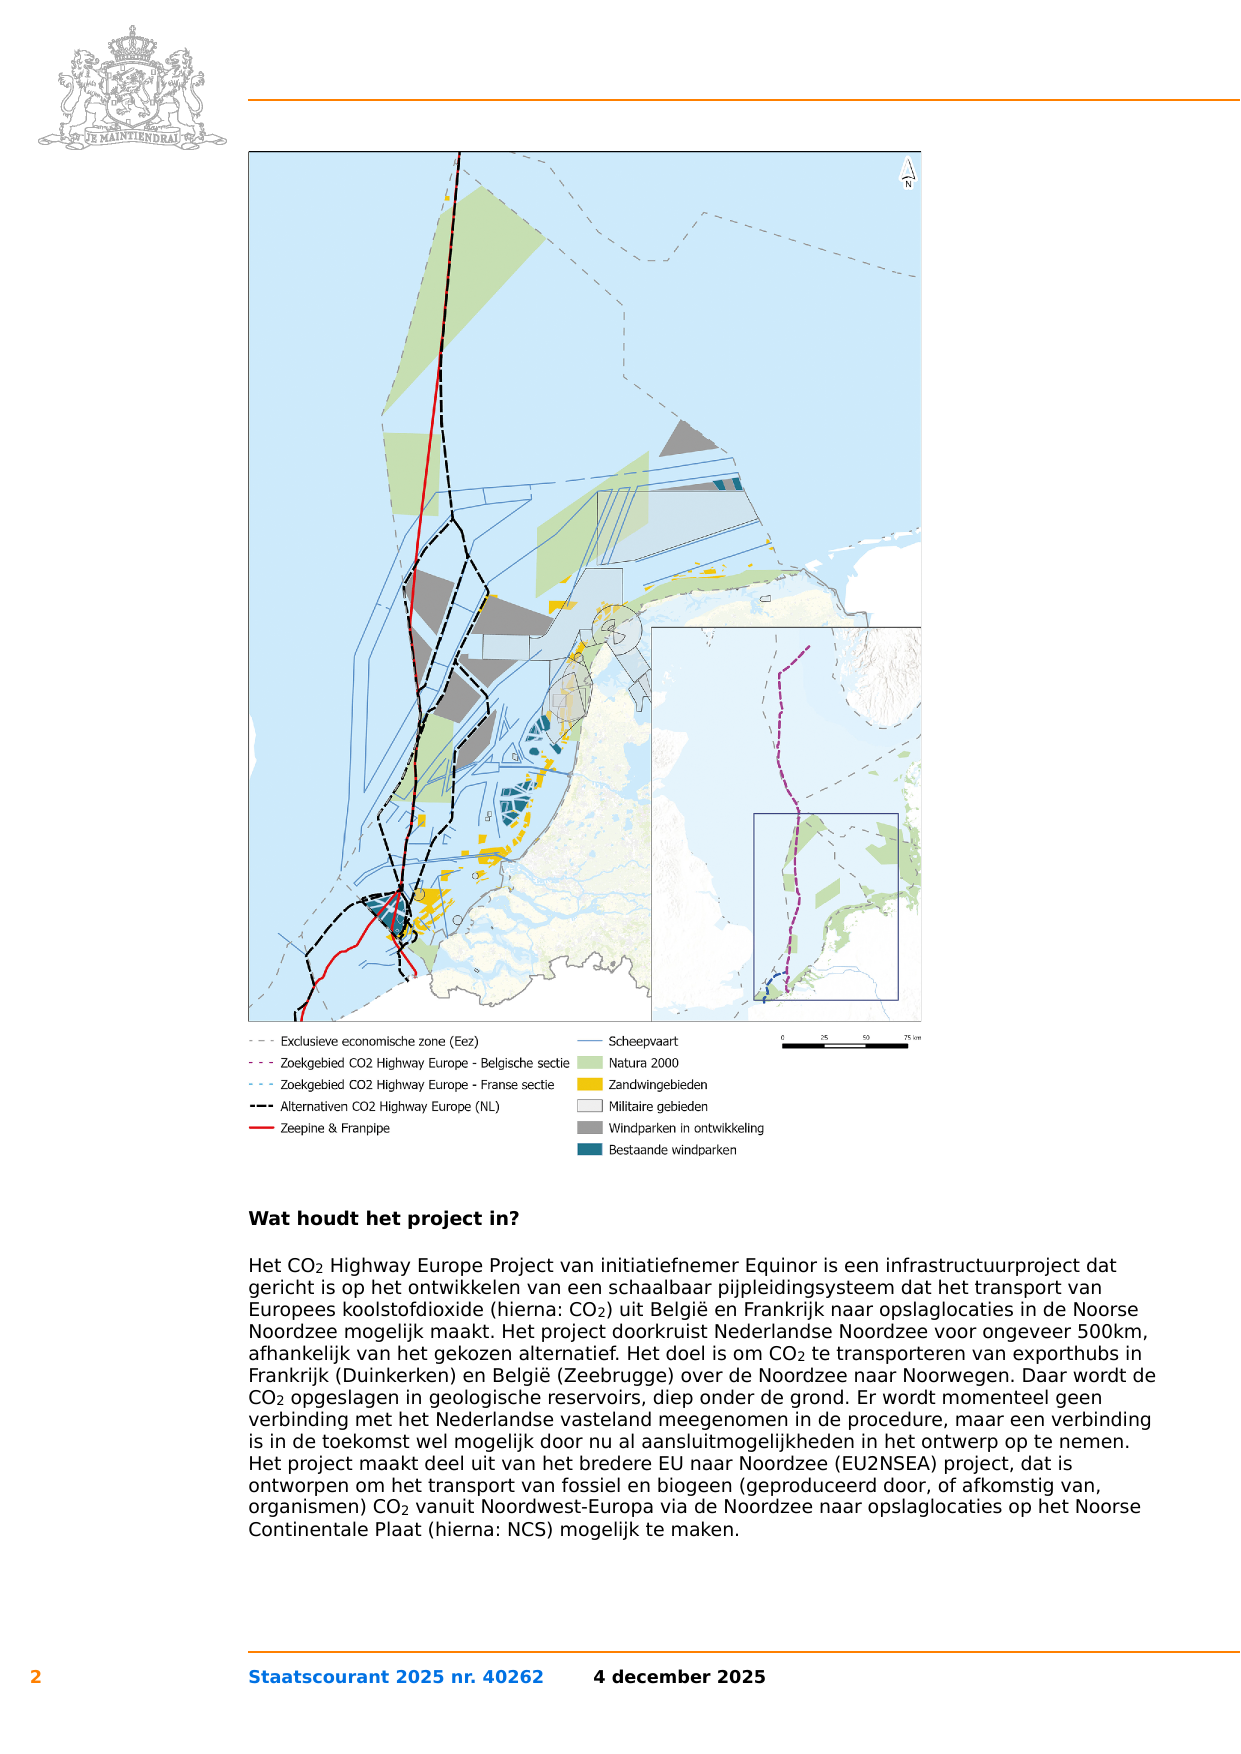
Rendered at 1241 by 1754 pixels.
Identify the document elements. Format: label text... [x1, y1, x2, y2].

text Het project maakt deel uit van het bredere EU naar Noordzee (EU2NSEA) project, dat is ontworpen om het transport van fossiel en biogeen (geproduceerd door, of afkomstig van, organismen) CO2 vanuit Noordwest-Europa via de Noordzee naar opslaglocaties op het Noorse Continentale Plaat (hierna: NCS) mogelijk te maken. [248, 1452, 1163, 1540]
text Het CO2 Highway Europe Project van initiatiefnemer Equinor is een infrastructuurproject dat gericht is op het ontwikkelen van een schaalbaar pijpleidingsysteem dat het transport van Europees koolstofdioxide (hierna: CO2) uit België en Frankrijk naar opslaglocaties in de Noorse Noordzee mogelijk maakt. Het project doorkruist Nederlandse Noordzee voor ongeveer 500km, afhankelijk van het gekozen alternatief. Het doel is om CO2 te transporteren van exporthubs in Frankrijk (Duinkerken) en België (Zeebrugge) over de Noordzee naar Noorwegen. Daar wordt de CO2 opgeslagen in geologische reservoirs, diep onder de grond. Er wordt momenteel geen verbinding met het Nederlandse vasteland meegenomen in de procedure, maar een verbinding is in de toekomst wel mogelijk door nu al aansluitmogelijkheden in het ontwerp op te nemen. [248, 1255, 1163, 1452]
picture [248, 151, 922, 1156]
picture [38, 25, 227, 150]
subtitle Wat houdt het project in? [248, 1208, 1163, 1230]
